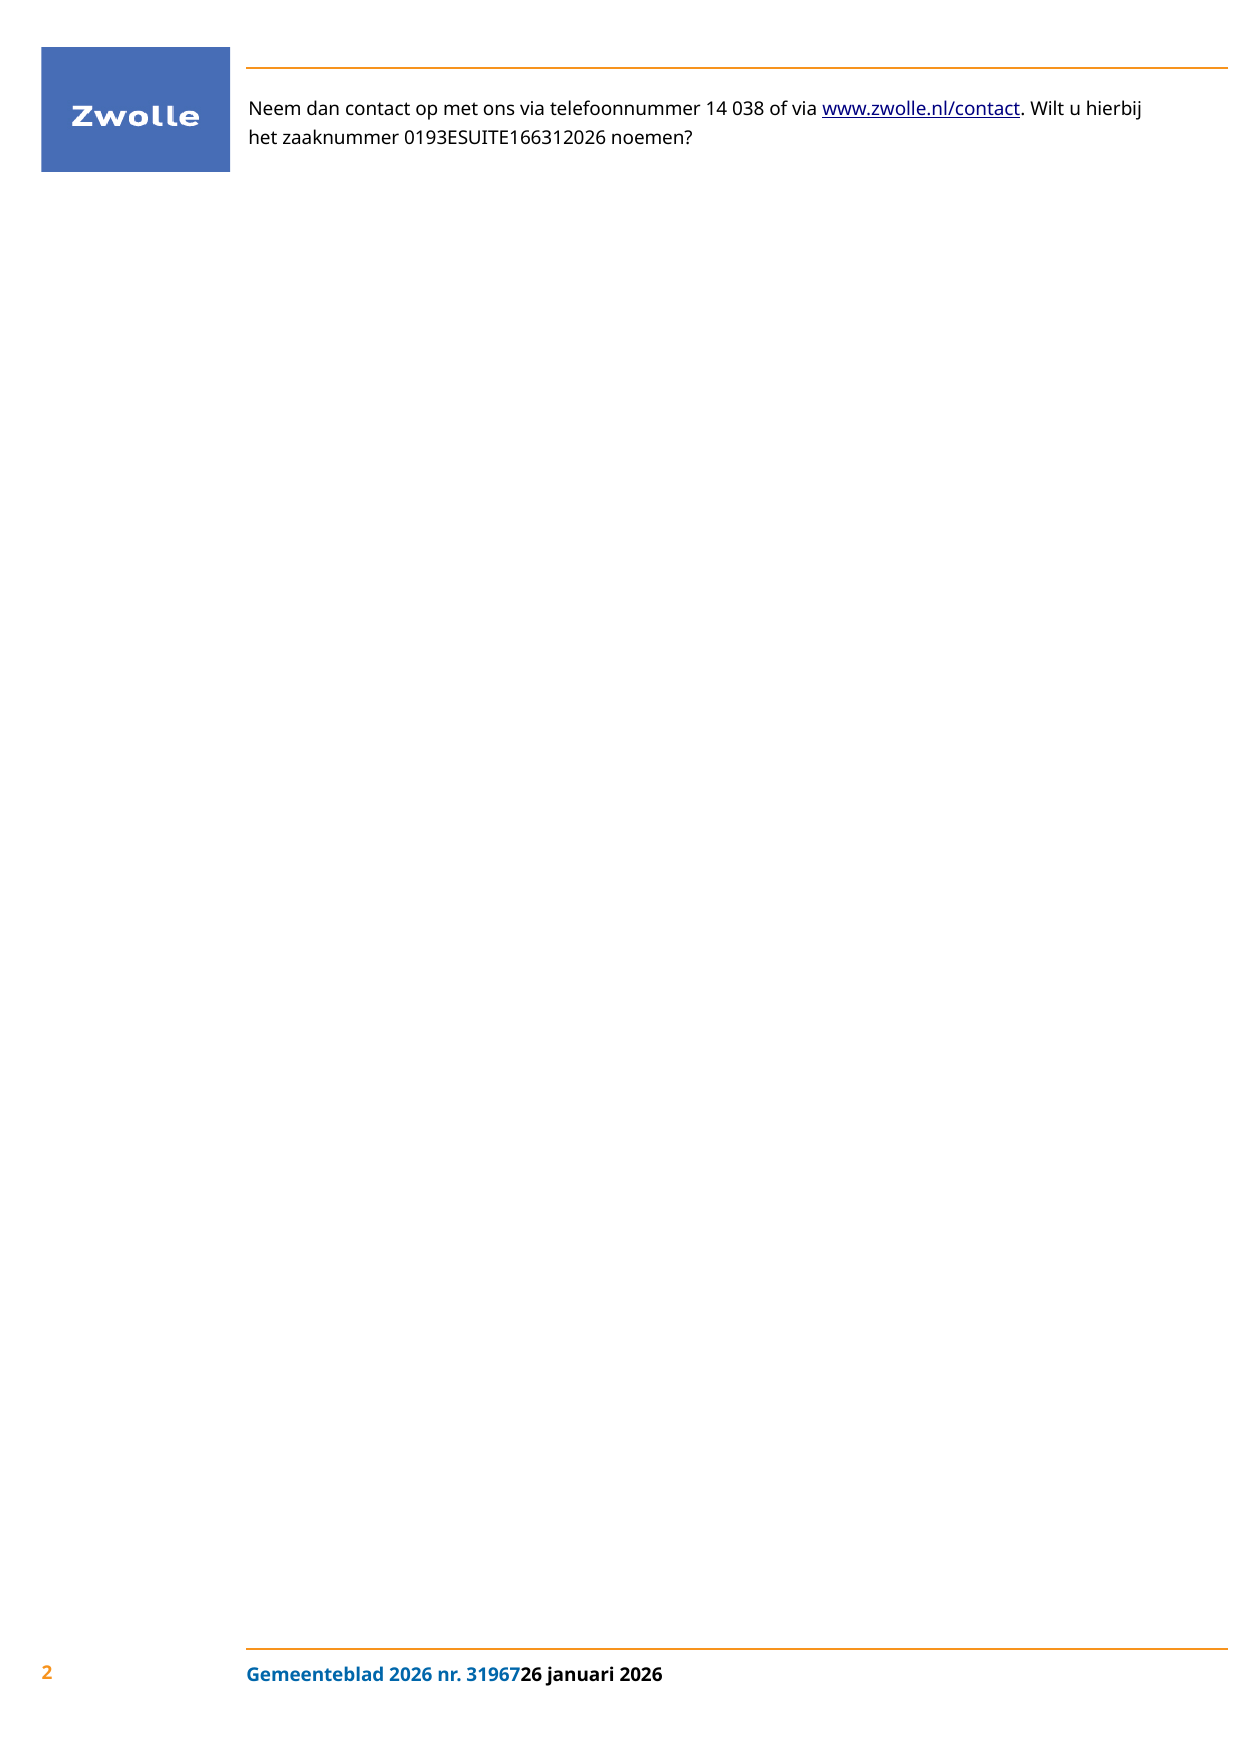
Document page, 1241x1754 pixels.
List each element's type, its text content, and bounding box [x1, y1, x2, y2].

text Neem dan contact op met ons via telefoonnummer 14 038 of via www.zwolle.nl/contact. Wilt u hierbij het zaaknummer 0193ESUITE166312026 noemen? [248, 95, 1152, 150]
picture [41, 47, 231, 172]
